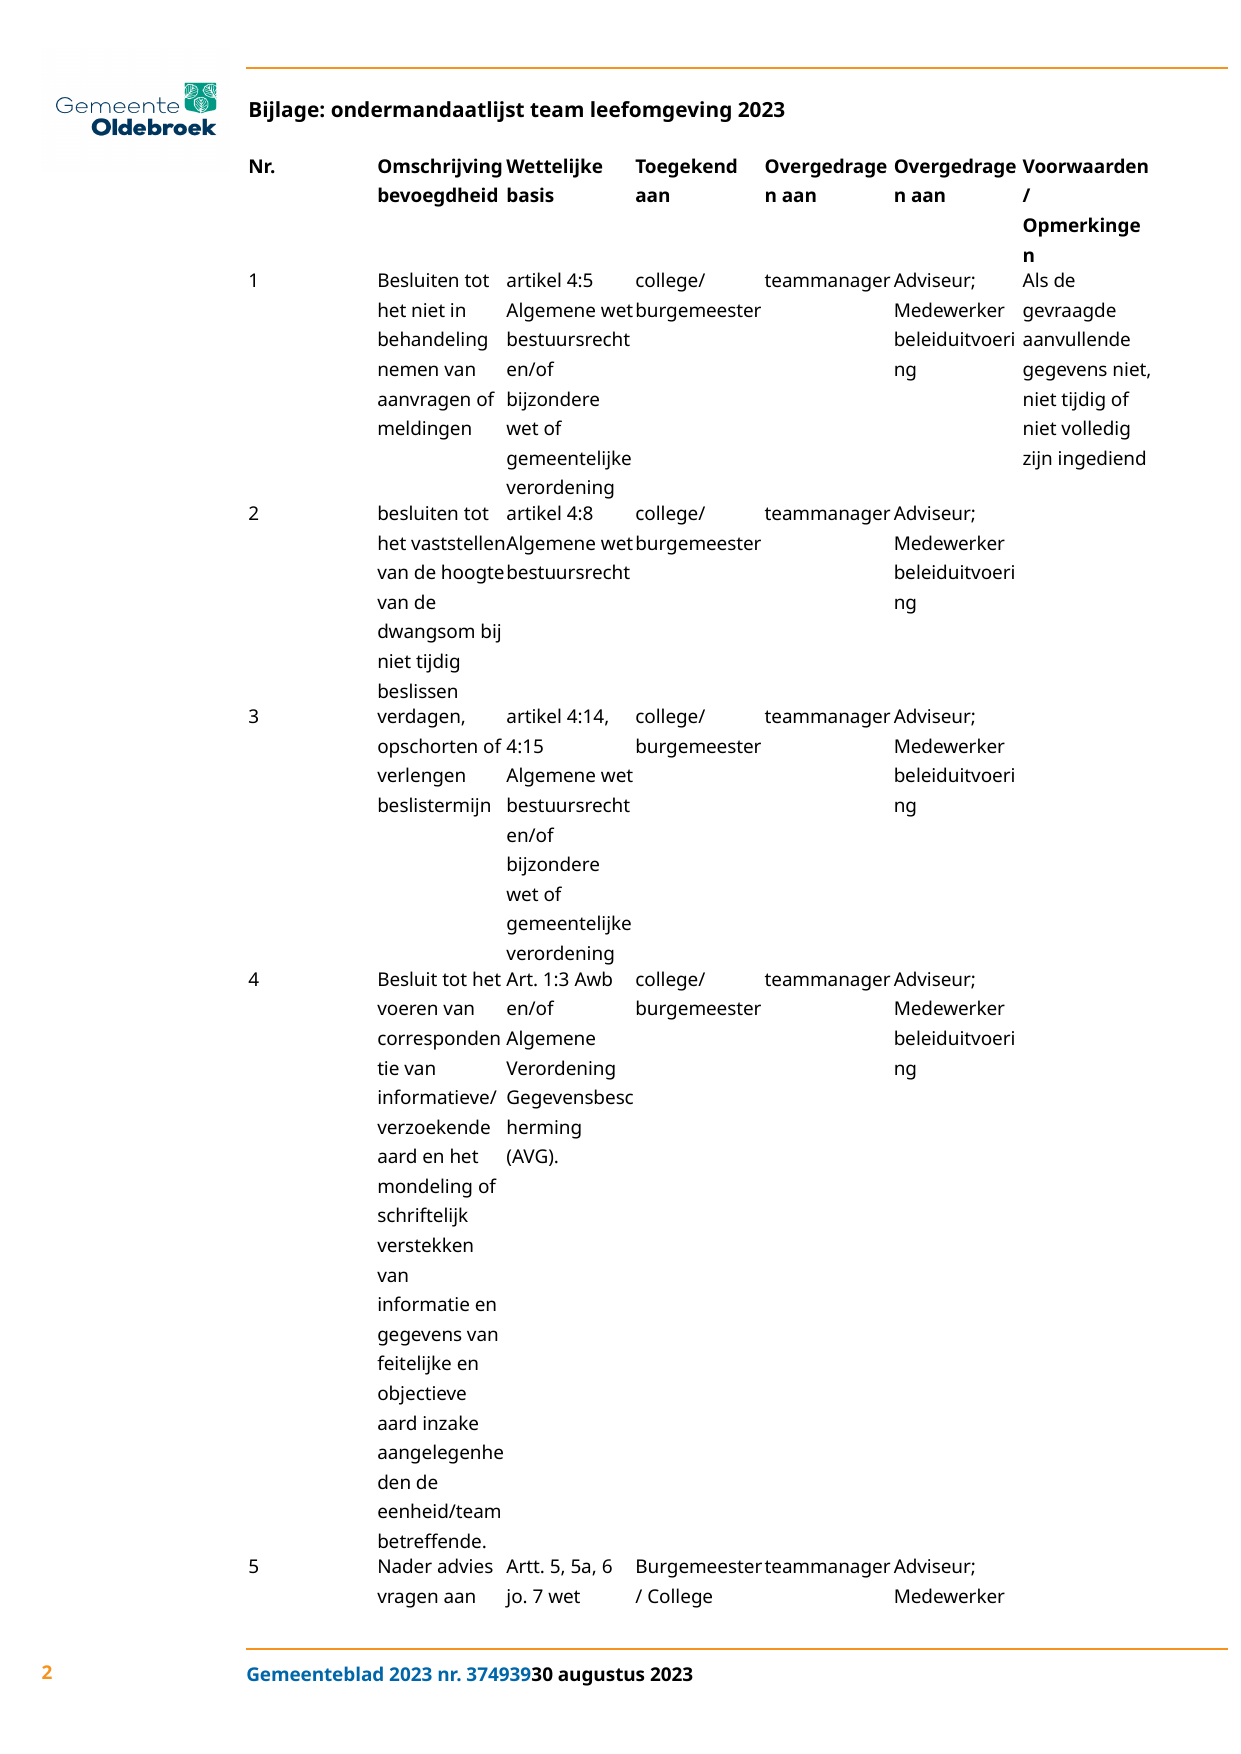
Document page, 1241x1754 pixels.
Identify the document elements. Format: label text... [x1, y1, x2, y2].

table_cell teammanager [764, 966, 893, 1554]
table_header Overgedragen aan [894, 153, 1022, 267]
table_header Omschrijving bevoegdheid [377, 153, 506, 267]
table_cell Adviseur; Medewerker [894, 1554, 1022, 1609]
table_cell college/ burgemeester [635, 704, 764, 966]
table_header Nr. [248, 153, 377, 267]
table_cell artikel 4:8 Algemene wet bestuursrecht [506, 500, 635, 703]
table_cell college/ burgemeester [635, 268, 764, 500]
table_cell 1 [248, 268, 377, 500]
table_cell [1023, 966, 1152, 1554]
table_header Overgedragen aan [764, 153, 893, 267]
table_cell teammanager [764, 268, 893, 500]
table_cell [1023, 1554, 1152, 1609]
table_cell Adviseur; Medewerker beleiduitvoering [894, 268, 1022, 500]
table_cell [1023, 500, 1152, 703]
table_cell 4 [248, 966, 377, 1554]
table_cell artikel 4:14, 4:15 Algemene wet bestuursrecht en/of bijzondere wet of gemeentelijke verordening [506, 704, 635, 966]
table_cell Adviseur; Medewerker beleiduitvoering [894, 966, 1022, 1554]
table_cell Adviseur; Medewerker beleiduitvoering [894, 704, 1022, 966]
table_cell college/ burgemeester [635, 500, 764, 703]
table_cell 3 [248, 704, 377, 966]
table_cell teammanager [764, 704, 893, 966]
table_cell Artt. 5, 5a, 6 jo. 7 wet [506, 1554, 635, 1609]
table_cell Besluiten tot het niet in behandeling nemen van aanvragen of meldingen [377, 268, 506, 500]
table_header Wettelijke basis [506, 153, 635, 267]
table_cell college/ burgemeester [635, 966, 764, 1554]
table_cell 2 [248, 500, 377, 703]
table_cell Nader advies vragen aan [377, 1554, 506, 1609]
table_cell teammanager [764, 1554, 893, 1609]
table_cell Art. 1:3 Awb en/of Algemene Verordening Gegevensbescherming (AVG). [506, 966, 635, 1554]
text Bijlage: ondermandaatlijst team leefomgeving 2023 [248, 95, 1152, 123]
table_header Toegekend aan [635, 153, 764, 267]
table_cell [1023, 704, 1152, 966]
table_header Voorwaarden/Opmerkingen [1023, 153, 1152, 267]
table_cell artikel 4:5 Algemene wet bestuursrecht en/of bijzondere wet of gemeentelijke verordening [506, 268, 635, 500]
table_cell Als de gevraagde aanvullende gegevens niet, niet tijdig of niet volledig zijn ingediend [1023, 268, 1152, 500]
table_cell 5 [248, 1554, 377, 1609]
table_cell besluiten tot het vaststellen van de hoogte van de dwangsom bij niet tijdig beslissen [377, 500, 506, 703]
table_cell Besluit tot het voeren van correspondentie van informatieve/verzoekende aard en het mondeling of schriftelijk verstekken van informatie en gegevens van feitelijke en objectieve aard inzake aangelegenheden de eenheid/team betreffende. [377, 966, 506, 1554]
table_cell Adviseur; Medewerker beleiduitvoering [894, 500, 1022, 703]
table_cell Burgemeester/ College [635, 1554, 764, 1609]
picture [41, 47, 231, 172]
table_cell teammanager [764, 500, 893, 703]
table_cell verdagen, opschorten of verlengen beslistermijn [377, 704, 506, 966]
